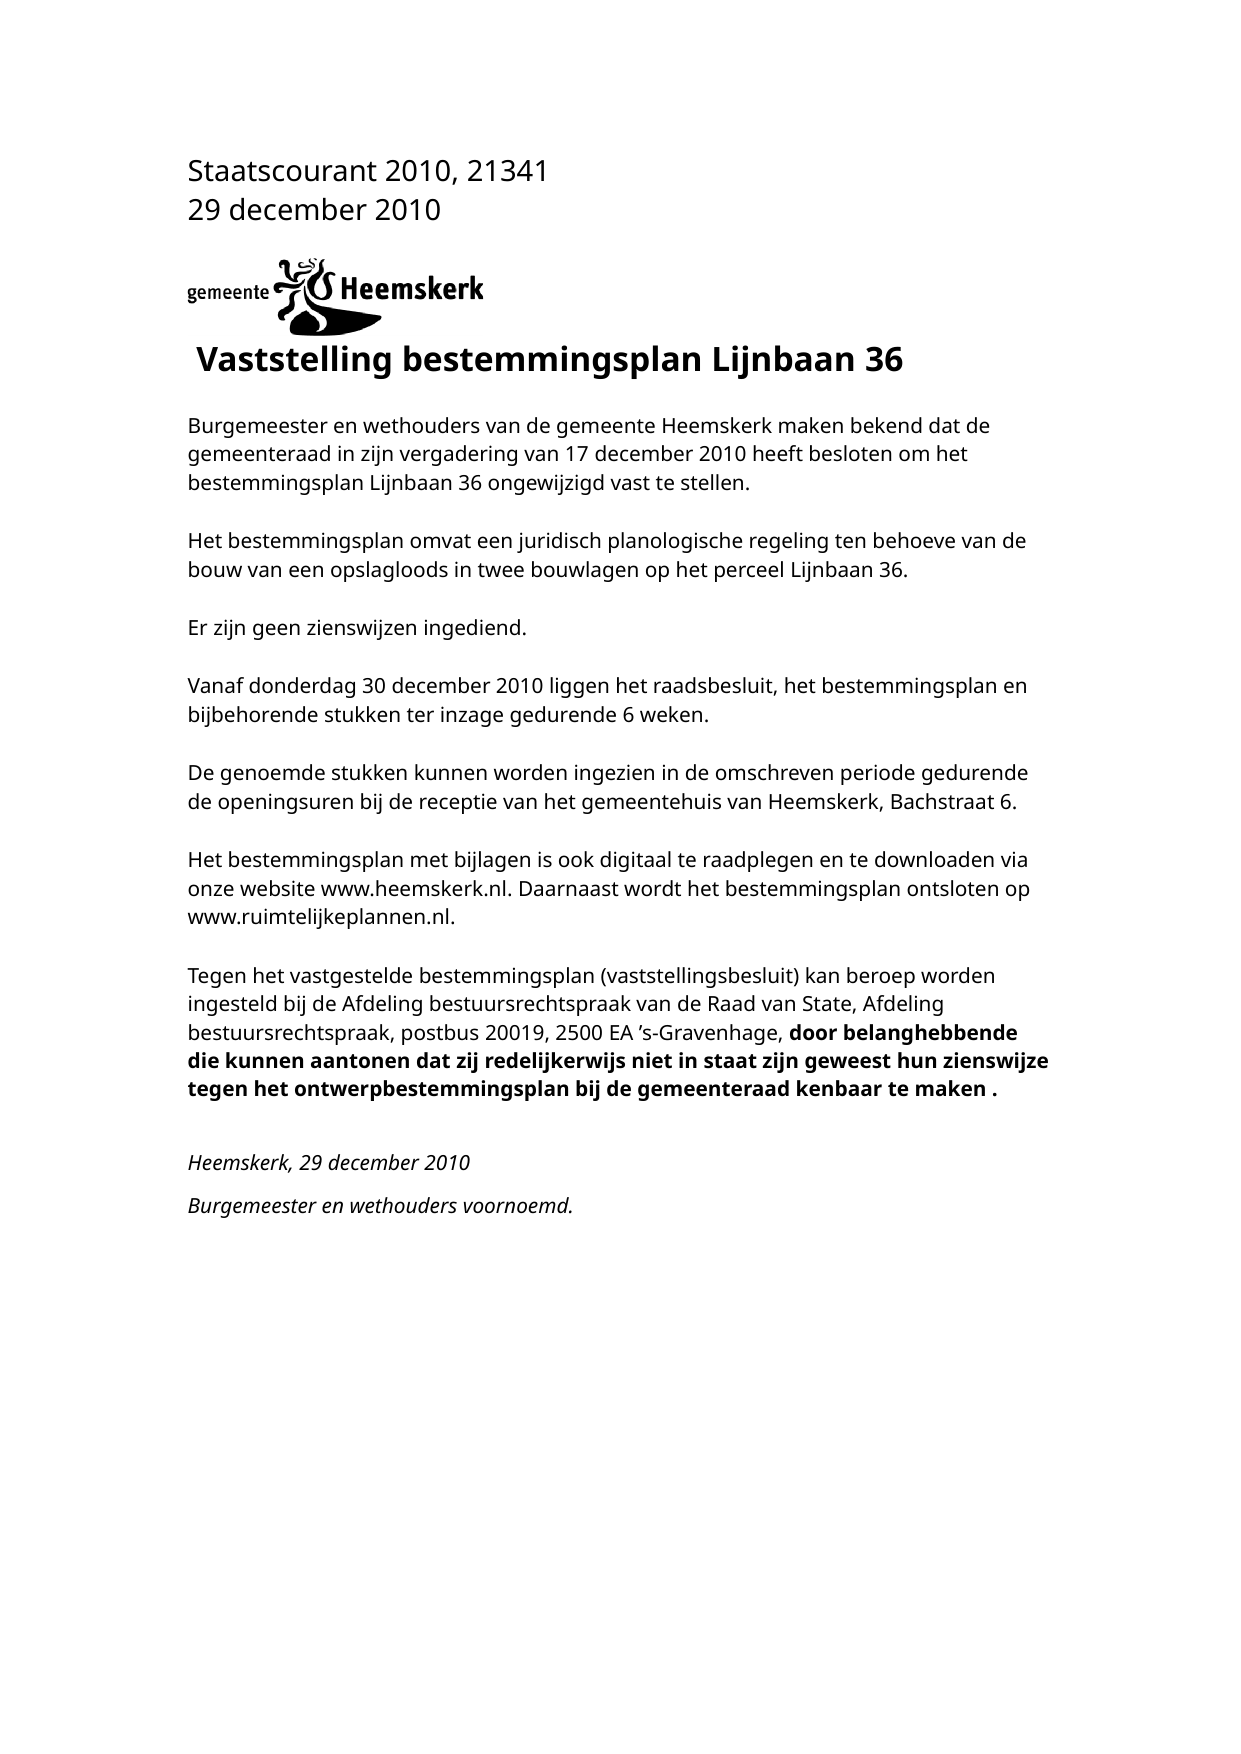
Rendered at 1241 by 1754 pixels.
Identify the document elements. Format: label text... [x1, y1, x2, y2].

text De genoemde stukken kunnen worden ingezien in de omschreven periode gedurende de openingsuren bij de receptie van het gemeentehuis van Heemskerk, Bachstraat 6. [187, 758, 1053, 815]
text Het bestemmingsplan omvat een juridisch planologische regeling ten behoeve van de bouw van een opslagloods in twee bouwlagen op het perceel Lijnbaan 36. [187, 526, 1053, 583]
text 29 december 2010 [187, 190, 1053, 229]
text Heemskerk, 29 december 2010 [187, 1148, 1053, 1176]
text Vanaf donderdag 30 december 2010 liggen het raadsbesluit, het bestemmingsplan en bijbehorende stukken ter inzage gedurende 6 weken. [187, 672, 1053, 728]
subtitle Vaststelling bestemmingsplan Lijnbaan 36 [187, 271, 1053, 381]
text Burgemeester en wethouders van de gemeente Heemskerk maken bekend dat de gemeenteraad in zijn vergadering van 17 december 2010 heeft besloten om het bestemmingsplan Lijnbaan 36 ongewijzigd vast te stellen. [187, 411, 1053, 496]
text Burgemeester en wethouders voornoemd. [187, 1191, 1053, 1220]
text Staatscourant 2010, 21341 [187, 150, 1053, 190]
text Het bestemmingsplan met bijlagen is ook digitaal te raadplegen en te downloaden via onze website www.heemskerk.nl. Daarnaast wordt het bestemmingsplan ontsloten op www.ruimtelijkeplannen.nl. [187, 845, 1053, 931]
picture [187, 258, 484, 336]
text Tegen het vastgestelde bestemmingsplan (vaststellingsbesluit) kan beroep worden ingesteld bij de Afdeling bestuursrechtspraak van de Raad van State, Afdeling bestuursrechtspraak, postbus 20019, 2500 EA ’s-Gravenhage, door belanghebbende die kunnen aantonen dat zij redelijkerwijs niet in staat zijn geweest hun zienswijze tegen het ontwerpbestemmingsplan bij de gemeenteraad kenbaar te maken . [187, 961, 1053, 1103]
text Er zijn geen zienswijzen ingediend. [187, 613, 1053, 642]
